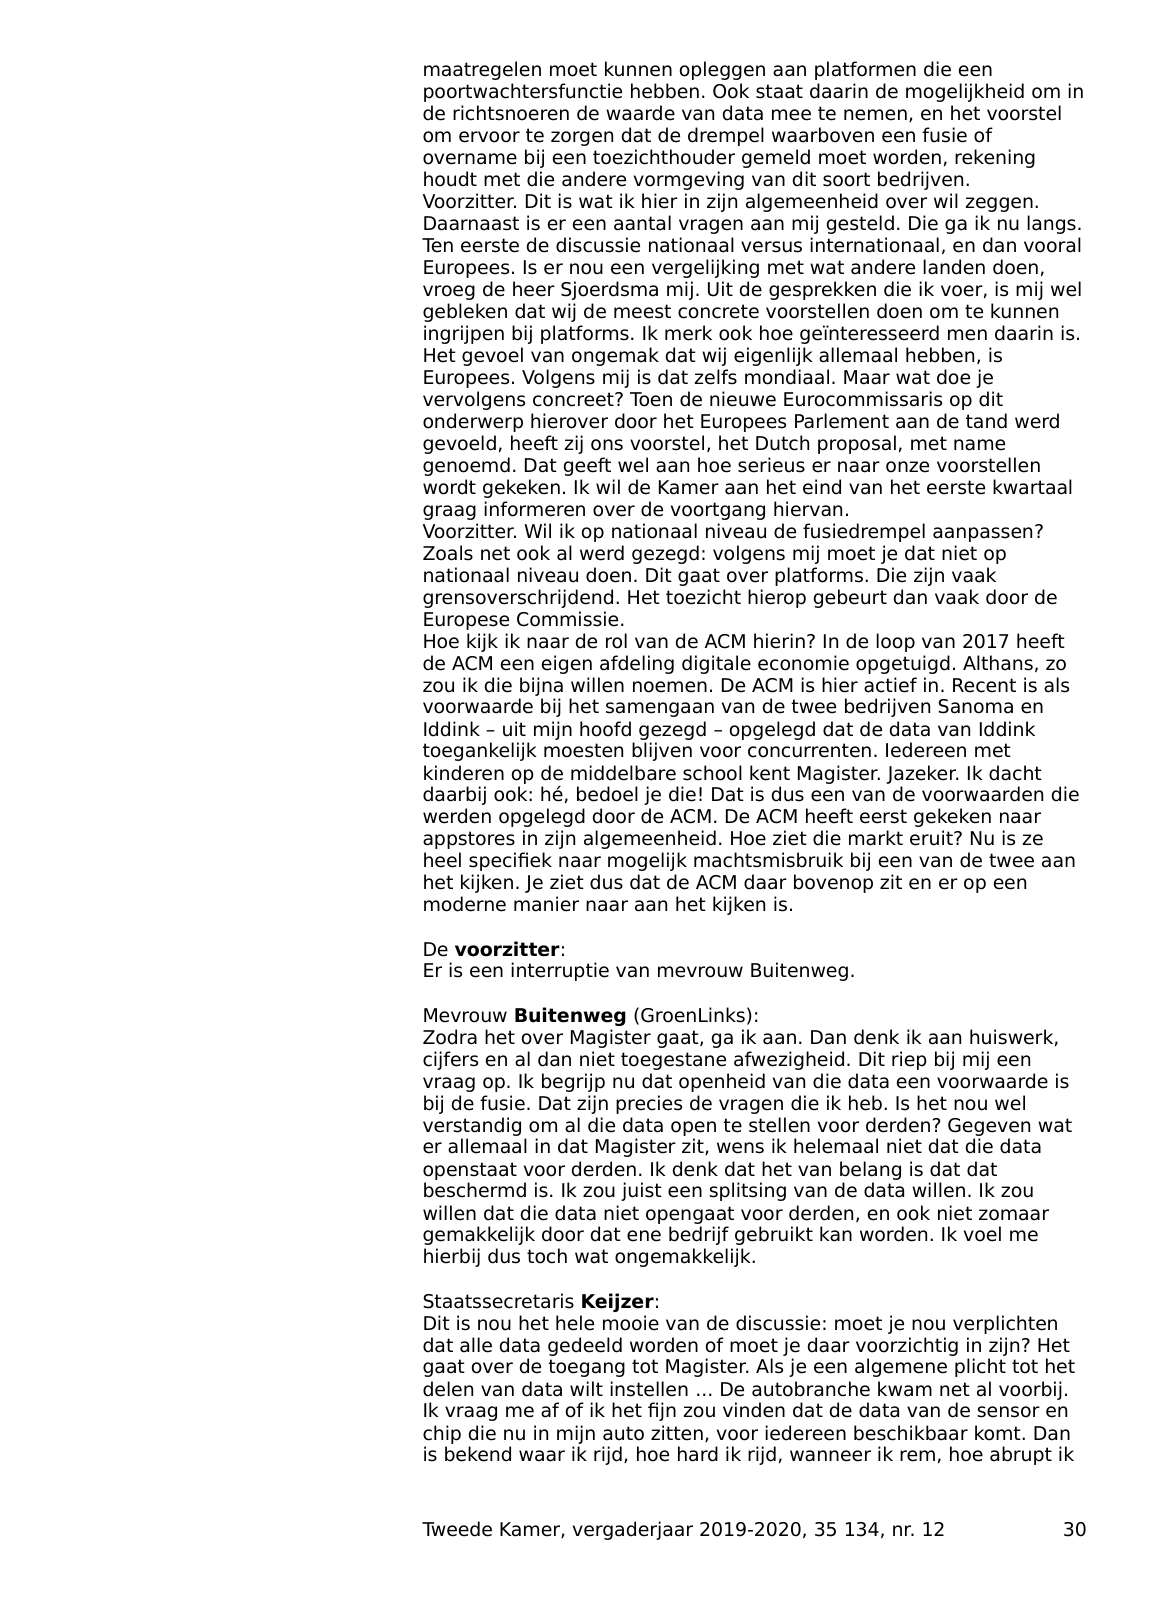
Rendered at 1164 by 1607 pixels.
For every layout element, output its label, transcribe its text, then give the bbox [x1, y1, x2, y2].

text Zodra het over Magister gaat, ga ik aan. Dan denk ik aan huiswerk, cijfers en al dan niet toegestane afwezigheid. Dit riep bij mij een vraag op. Ik begrijp nu dat openheid van die data een voorwaarde is bij de fusie. Dat zijn precies de vragen die ik heb. Is het nou wel verstandig om al die data open te stellen voor derden? Gegeven wat er allemaal in dat Magister zit, wens ik helemaal niet dat die data openstaat voor derden. Ik denk dat het van belang is dat dat beschermd is. Ik zou juist een splitsing van de data willen. Ik zou willen dat die data niet opengaat voor derden, en ook niet zomaar gemakkelijk door dat ene bedrijf gebruikt kan worden. Ik voel me hierbij dus toch wat ongemakkelijk. [422, 1027, 1087, 1268]
text Hoe kijk ik naar de rol van de ACM hierin? In de loop van 2017 heeft de ACM een eigen afdeling digitale economie opgetuigd. Althans, zo zou ik die bijna willen noemen. De ACM is hier actief in. Recent is als voorwaarde bij het samengaan van de twee bedrijven Sanoma en Iddink – uit mijn hoofd gezegd – opgelegd dat de data van Iddink toegankelijk moesten blijven voor concurrenten. Iedereen met kinderen op de middelbare school kent Magister. Jazeker. Ik dacht daarbij ook: hé, bedoel je die! Dat is dus een van de voorwaarden die werden opgelegd door de ACM. De ACM heeft eerst gekeken naar appstores in zijn algemeenheid. Hoe ziet die markt eruit? Nu is ze heel specifiek naar mogelijk machtsmisbruik bij een van de twee aan het kijken. Je ziet dus dat de ACM daar bovenop zit en er op een moderne manier naar aan het kijken is. [422, 631, 1087, 916]
text De voorzitter: [422, 938, 1087, 960]
text Er is een interruptie van mevrouw Buitenweg. [422, 960, 1087, 982]
text maatregelen moet kunnen opleggen aan platformen die een poortwachtersfunctie hebben. Ook staat daarin de mogelijkheid om in de richtsnoeren de waarde van data mee te nemen, en het voorstel om ervoor te zorgen dat de drempel waarboven een fusie of overname bij een toezichthouder gemeld moet worden, rekening houdt met die andere vormgeving van dit soort bedrijven. [422, 59, 1087, 191]
text Staatssecretaris Keijzer: [422, 1291, 1087, 1312]
text Voorzitter. Dit is wat ik hier in zijn algemeenheid over wil zeggen. Daarnaast is er een aantal vragen aan mij gesteld. Die ga ik nu langs. [422, 191, 1087, 235]
text Ten eerste de discussie nationaal versus internationaal, en dan vooral Europees. Is er nou een vergelijking met wat andere landen doen, vroeg de heer Sjoerdsma mij. Uit de gesprekken die ik voer, is mij wel gebleken dat wij de meest concrete voorstellen doen om te kunnen ingrijpen bij platforms. Ik merk ook hoe geïnteresseerd men daarin is. Het gevoel van ongemak dat wij eigenlijk allemaal hebben, is Europees. Volgens mij is dat zelfs mondiaal. Maar wat doe je vervolgens concreet? Toen de nieuwe Eurocommissaris op dit onderwerp hierover door het Europees Parlement aan de tand werd gevoeld, heeft zij ons voorstel, het Dutch proposal, met name genoemd. Dat geeft wel aan hoe serieus er naar onze voorstellen wordt gekeken. Ik wil de Kamer aan het eind van het eerste kwartaal graag informeren over de voortgang hiervan. [422, 235, 1087, 521]
text Dit is nou het hele mooie van de discussie: moet je nou verplichten dat alle data gedeeld worden of moet je daar voorzichtig in zijn? Het gaat over de toegang tot Magister. Als je een algemene plicht tot het delen van data wilt instellen ... De autobranche kwam net al voorbij. Ik vraag me af of ik het fijn zou vinden dat de data van de sensor en chip die nu in mijn auto zitten, voor iedereen beschikbaar komt. Dan is bekend waar ik rijd, hoe hard ik rijd, wanneer ik rem, hoe abrupt ik [422, 1312, 1087, 1466]
text Mevrouw Buitenweg (GroenLinks): [422, 1004, 1087, 1027]
text Voorzitter. Wil ik op nationaal niveau de fusiedrempel aanpassen? Zoals net ook al werd gezegd: volgens mij moet je dat niet op nationaal niveau doen. Dit gaat over platforms. Die zijn vaak grensoverschrijdend. Het toezicht hierop gebeurt dan vaak door de Europese Commissie. [422, 521, 1087, 631]
